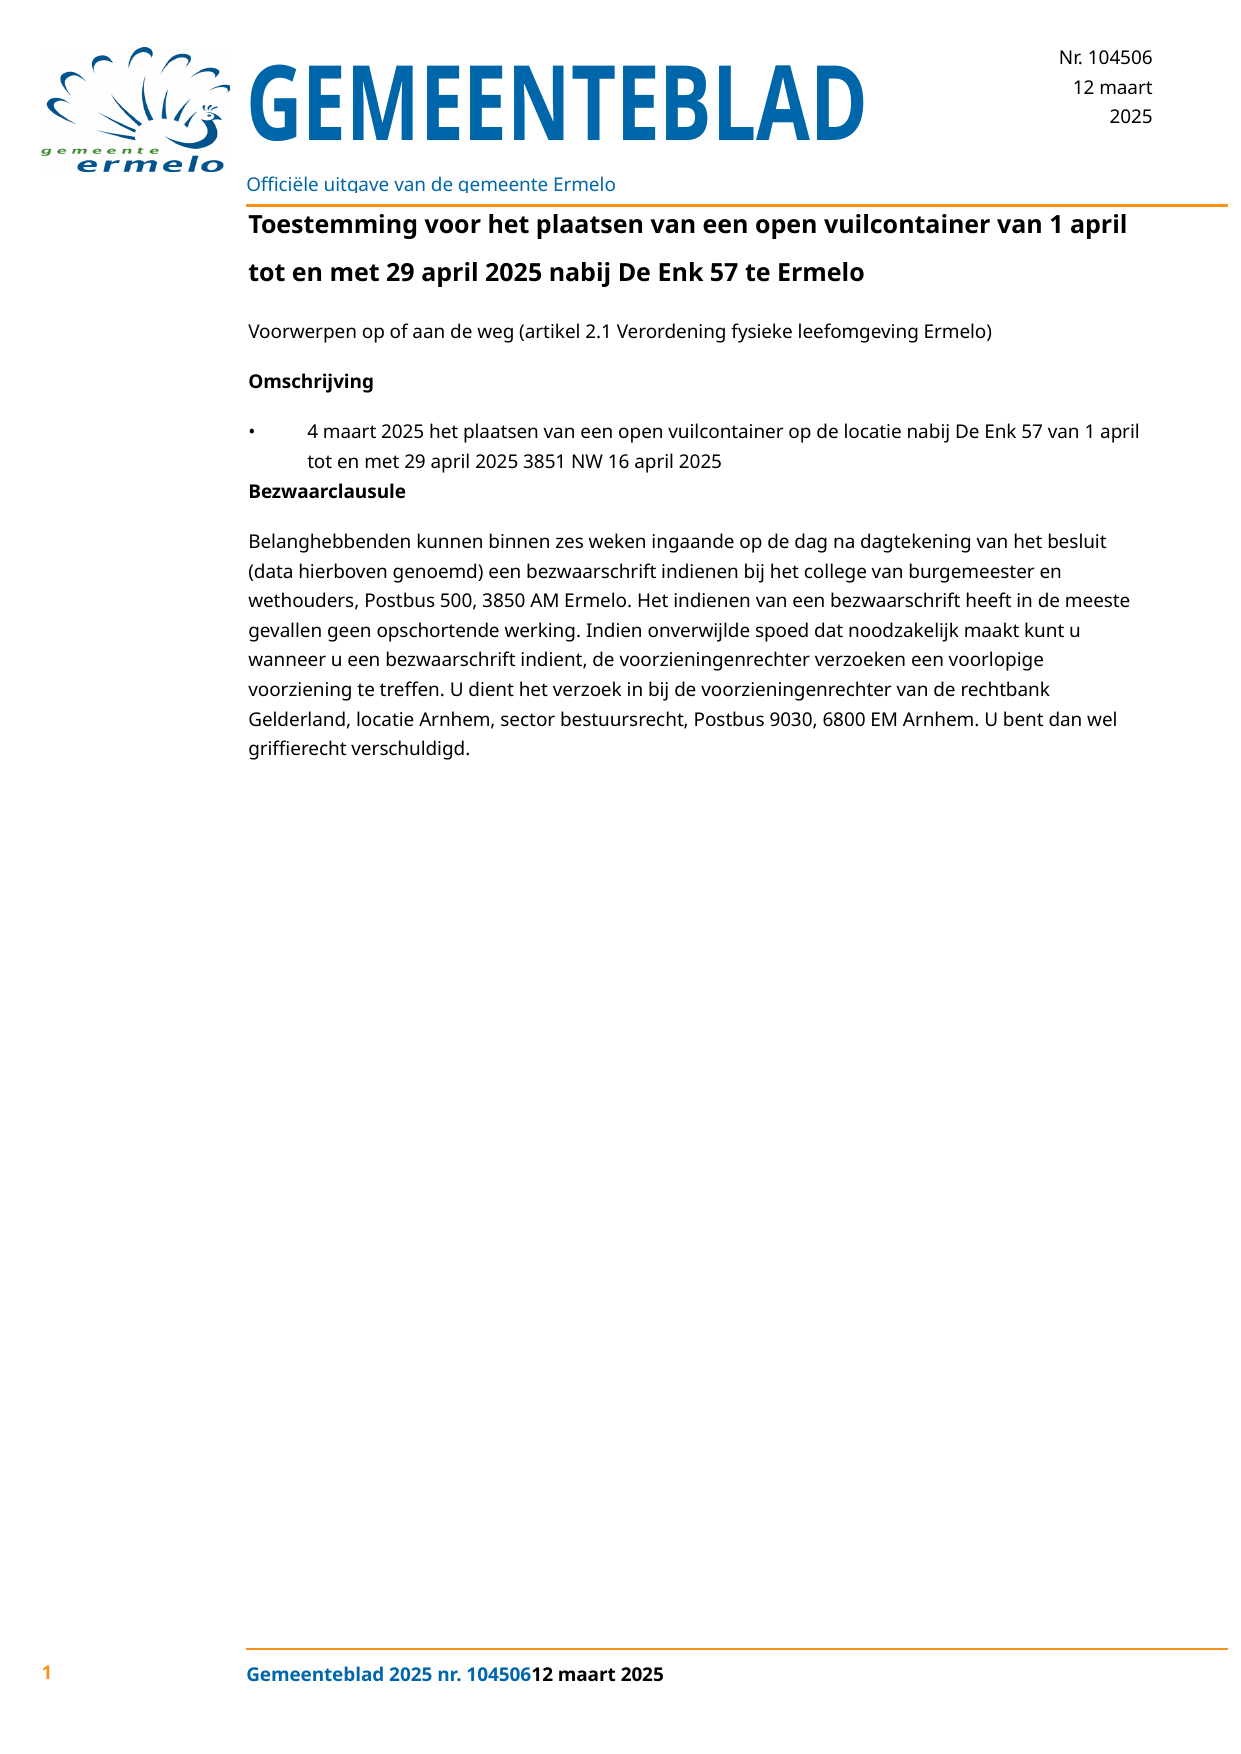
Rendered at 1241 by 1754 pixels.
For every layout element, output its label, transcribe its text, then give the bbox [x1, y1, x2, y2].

text Omschrijving [248, 368, 1152, 394]
text Bezwaarclausule [248, 478, 1152, 504]
text Toestemming voor het plaatsen van een open vuilcontainer van 1 april tot en met 29 april 2025 nabij De Enk 57 te Ermelo [248, 207, 1152, 288]
list 4 maart 2025 het plaatsen van een open vuilcontainer op de locatie nabij De Enk 57 van 1 april tot en met 29 april 2025 3851 NW 16 april 2025 [248, 419, 1152, 474]
text Belanghebbenden kunnen binnen zes weken ingaande op de dag na dagtekening van het besluit (data hierboven genoemd) een bezwaarschrift indienen bij het college van burgemeester en wethouders, Postbus 500, 3850 AM Ermelo. Het indienen van een bezwaarschrift heeft in de meeste gevallen geen opschortende werking. Indien onverwijlde spoed dat noodzakelijk maakt kunt u wanneer u een bezwaarschrift indient, de voorzieningenrechter verzoeken een voorlopige voorziening te treffen. U dient het verzoek in bij de voorzieningenrechter van de rechtbank Gelderland, locatie Arnhem, sector bestuursrecht, Postbus 9030, 6800 EM Arnhem. U bent dan wel griffierecht verschuldigd. [248, 528, 1152, 761]
text Voorwerpen op of aan de weg (artikel 2.1 Verordening fysieke leefomgeving Ermelo) [248, 318, 1152, 344]
picture [41, 47, 231, 172]
